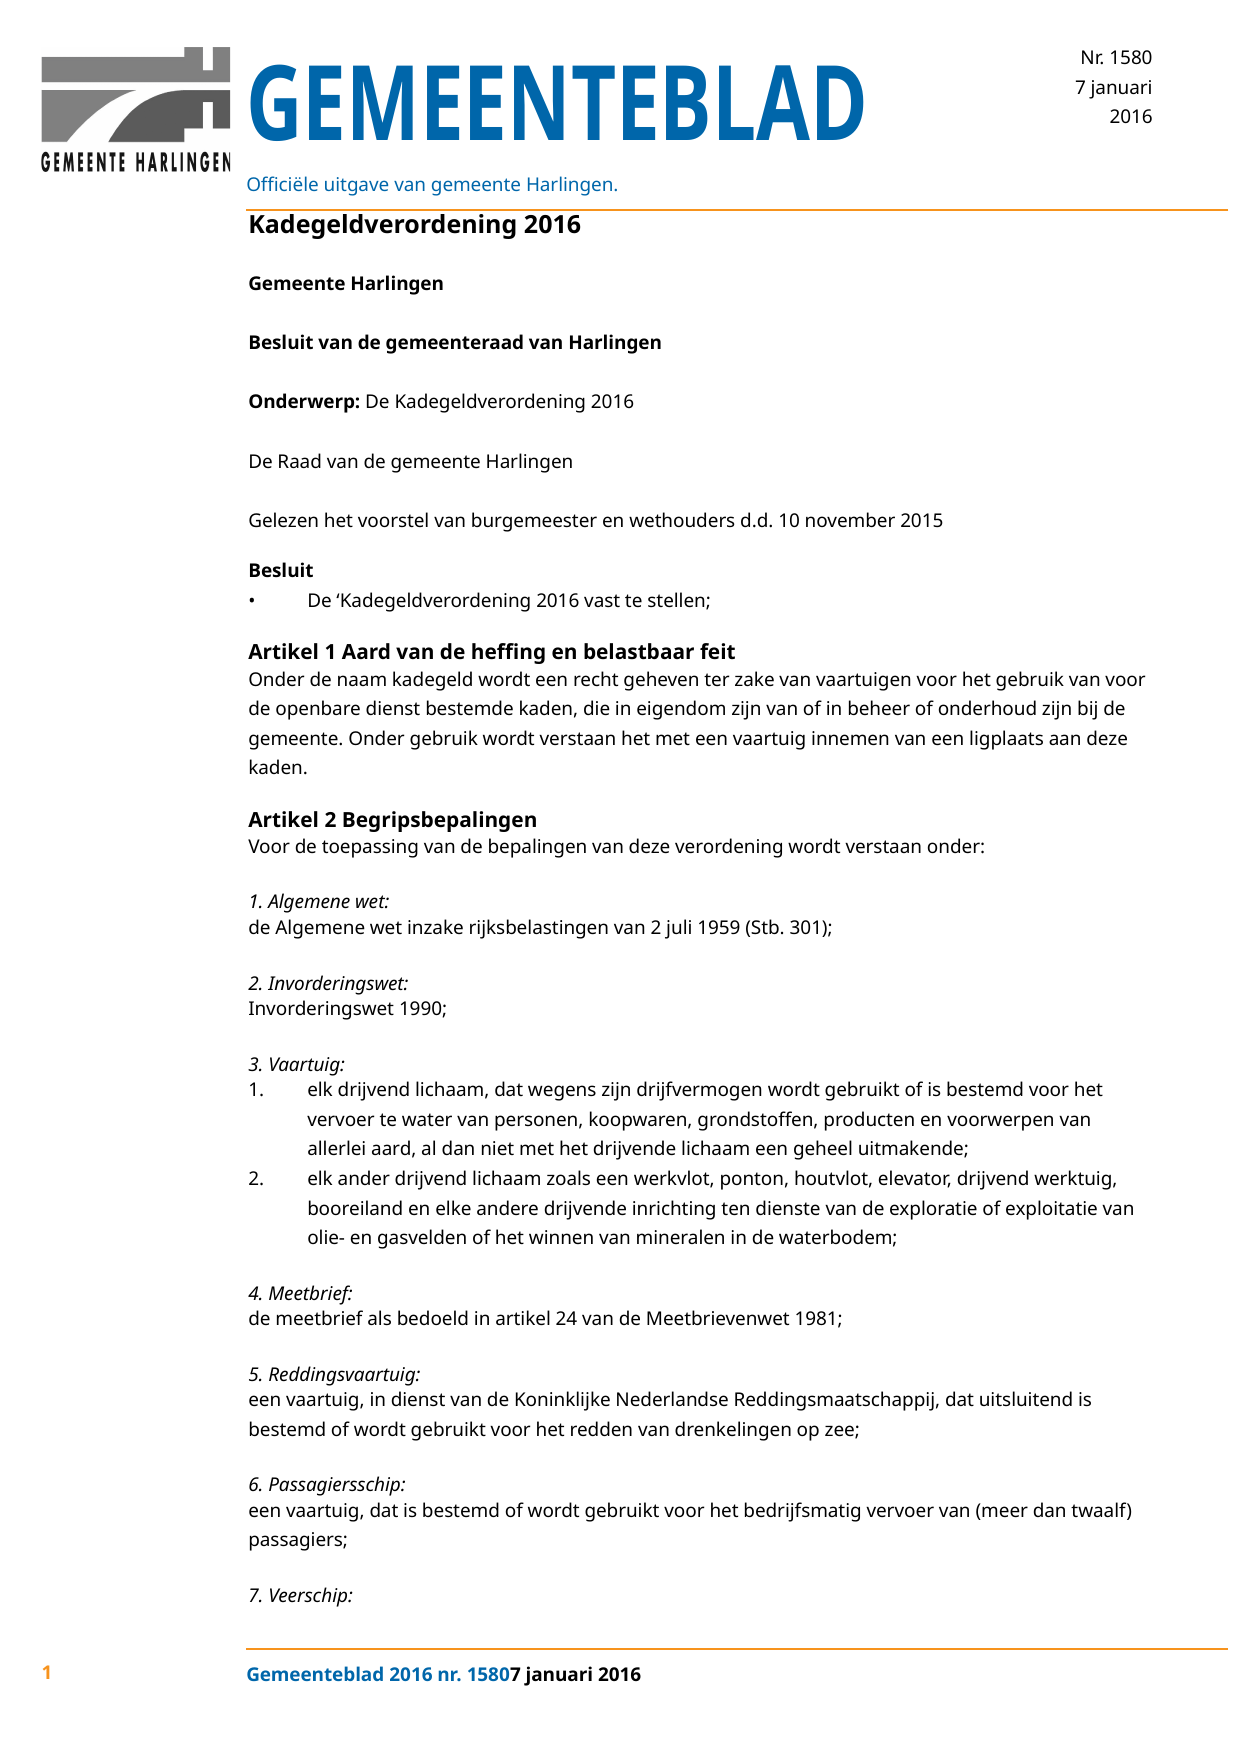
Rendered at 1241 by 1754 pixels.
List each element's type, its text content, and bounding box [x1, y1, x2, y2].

text 7. Veerschip: [248, 1582, 1152, 1608]
text een vaartuig, in dienst van de Koninklijke Nederlandse Reddingsmaatschappij, dat uitsluitend is bestemd of wordt gebruikt voor het redden van drenkelingen op zee; [248, 1386, 1152, 1442]
text Invorderingswet 1990; [248, 995, 1152, 1021]
text 6. Passagiersschip: [248, 1471, 1152, 1497]
text 5. Reddingsvaartuig: [248, 1361, 1152, 1386]
text Gelezen het voorstel van burgemeester en wethouders d.d. 10 november 2015 [248, 507, 1152, 533]
list elk drijvend lichaam, dat wegens zijn drijfvermogen wordt gebruikt of is bestemd voor het vervoer te water van personen, koopwaren, grondstoffen, producten en voorwerpen van allerlei aard, al dan niet met het drijvende lichaam een geheel uitmakende; [248, 1076, 1152, 1161]
text Voor de toepassing van de bepalingen van deze verordening wordt verstaan onder: [248, 833, 1152, 859]
text de Algemene wet inzake rijksbelastingen van 2 juli 1959 (Stb. 301); [248, 914, 1152, 940]
text 2. Invorderingswet: [248, 970, 1152, 995]
text Artikel 2 Begripsbepalingen [248, 805, 1152, 833]
text 3. Vaartuig: [248, 1051, 1152, 1076]
text De Raad van de gemeente Harlingen [248, 448, 1152, 473]
text Besluit [248, 557, 1152, 583]
list De ‘Kadegeldverordening 2016 vast te stellen; [248, 587, 1152, 613]
text 4. Meetbrief: [248, 1280, 1152, 1305]
picture [41, 47, 231, 172]
text Kadegeldverordening 2016 [248, 211, 1152, 241]
text Gemeente Harlingen [248, 270, 1152, 296]
list elk ander drijvend lichaam zoals een werkvlot, ponton, houtvlot, elevator, drijvend werktuig, booreiland en elke andere drijvende inrichting ten dienste van de exploratie of exploitatie van olie- en gasvelden of het winnen van mineralen in de waterbodem; [248, 1165, 1152, 1250]
text 1. Algemene wet: [248, 889, 1152, 914]
text Onderwerp: De Kadegeldverordening 2016 [248, 389, 1152, 414]
text Besluit van de gemeenteraad van Harlingen [248, 329, 1152, 355]
text Onder de naam kadegeld wordt een recht geheven ter zake van vaartuigen voor het gebruik van voor de openbare dienst bestemde kaden, die in eigendom zijn van of in beheer of onderhoud zijn bij de gemeente. Onder gebruik wordt verstaan het met een vaartuig innemen van een ligplaats aan deze kaden. [248, 666, 1152, 780]
text een vaartuig, dat is bestemd of wordt gebruikt voor het bedrijfsmatig vervoer van (meer dan twaalf) passagiers; [248, 1497, 1152, 1552]
text Artikel 1 Aard van de heffing en belastbaar feit [248, 637, 1152, 666]
text de meetbrief als bedoeld in artikel 24 van de Meetbrievenwet 1981; [248, 1305, 1152, 1331]
